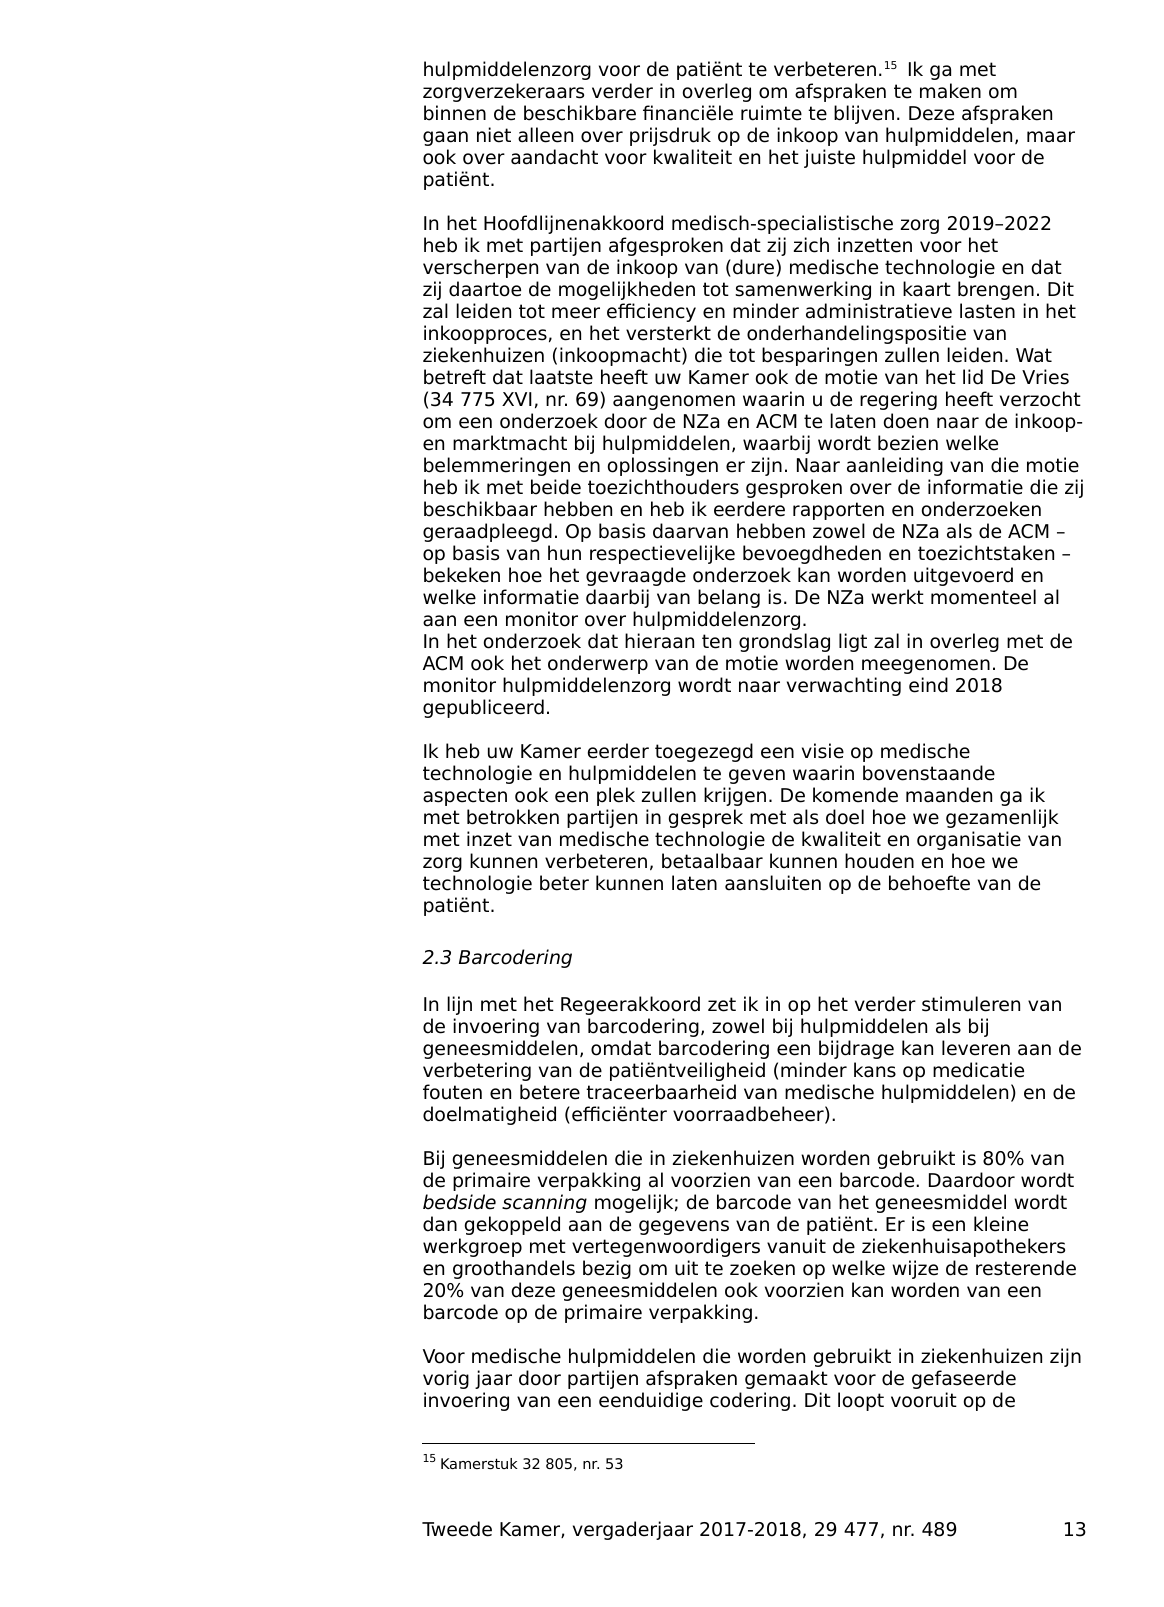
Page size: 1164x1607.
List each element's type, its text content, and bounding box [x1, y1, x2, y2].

text Ik heb uw Kamer eerder toegezegd een visie op medische technologie en hulpmiddelen te geven waarin bovenstaande aspecten ook een plek zullen krijgen. De komende maanden ga ik met betrokken partijen in gesprek met als doel hoe we gezamenlijk met inzet van medische technologie de kwaliteit en organisatie van zorg kunnen verbeteren, betaalbaar kunnen houden en hoe we technologie beter kunnen laten aansluiten op de behoefte van de patiënt. [422, 741, 1087, 917]
text Bij geneesmiddelen die in ziekenhuizen worden gebruikt is 80% van de primaire verpakking al voorzien van een barcode. Daardoor wordt bedside scanning mogelijk; de barcode van het geneesmiddel wordt dan gekoppeld aan de gegevens van de patiënt. Er is een kleine werkgroep met vertegenwoordigers vanuit de ziekenhuisapothekers en groothandels bezig om uit te zoeken op welke wijze de resterende 20% van deze geneesmiddelen ook voorzien kan worden van een barcode op de primaire verpakking. [422, 1148, 1087, 1323]
text In het onderzoek dat hieraan ten grondslag ligt zal in overleg met de ACM ook het onderwerp van de motie worden meegenomen. De monitor hulpmiddelenzorg wordt naar verwachting eind 2018 gepubliceerd. [422, 631, 1087, 719]
text hulpmiddelenzorg voor de patiënt te verbeteren. Ik ga met zorgverzekeraars verder in overleg om afspraken te maken om binnen de beschikbare financiële ruimte te blijven. Deze afspraken gaan niet alleen over prijsdruk op de inkoop van hulpmiddelen, maar ook over aandacht voor kwaliteit en het juiste hulpmiddel voor de patiënt. [422, 59, 1087, 191]
subtitle 2.3 Barcodering [422, 947, 1087, 969]
text In het Hoofdlijnenakkoord medisch-specialistische zorg 2019–2022 heb ik met partijen afgesproken dat zij zich inzetten voor het verscherpen van de inkoop van (dure) medische technologie en dat zij daartoe de mogelijkheden tot samenwerking in kaart brengen. Dit zal leiden tot meer efficiency en minder administratieve lasten in het inkoopproces, en het versterkt de onderhandelingspositie van ziekenhuizen (inkoopmacht) die tot besparingen zullen leiden. Wat betreft dat laatste heeft uw Kamer ook de motie van het lid De Vries (34 775 XVI, nr. 69) aangenomen waarin u de regering heeft verzocht om een onderzoek door de NZa en ACM te laten doen naar de inkoop- en marktmacht bij hulpmiddelen, waarbij wordt bezien welke belemmeringen en oplossingen er zijn. Naar aanleiding van die motie heb ik met beide toezichthouders gesproken over de informatie die zij beschikbaar hebben en heb ik eerdere rapporten en onderzoeken geraadpleegd. Op basis daarvan hebben zowel de NZa als de ACM – op basis van hun respectievelijke bevoegdheden en toezichtstaken – bekeken hoe het gevraagde onderzoek kan worden uitgevoerd en welke informatie daarbij van belang is. De NZa werkt momenteel al aan een monitor over hulpmiddelenzorg. [422, 213, 1087, 631]
text Kamerstuk 32 805, nr. 53 [422, 1452, 1087, 1474]
text In lijn met het Regeerakkoord zet ik in op het verder stimuleren van de invoering van barcodering, zowel bij hulpmiddelen als bij geneesmiddelen, omdat barcodering een bijdrage kan leveren aan de verbetering van de patiëntveiligheid (minder kans op medicatie fouten en betere traceerbaarheid van medische hulpmiddelen) en de doelmatigheid (efficiënter voorraadbeheer). [422, 994, 1087, 1126]
text Voor medische hulpmiddelen die worden gebruikt in ziekenhuizen zijn vorig jaar door partijen afspraken gemaakt voor de gefaseerde invoering van een eenduidige codering. Dit loopt vooruit op de [422, 1346, 1087, 1412]
